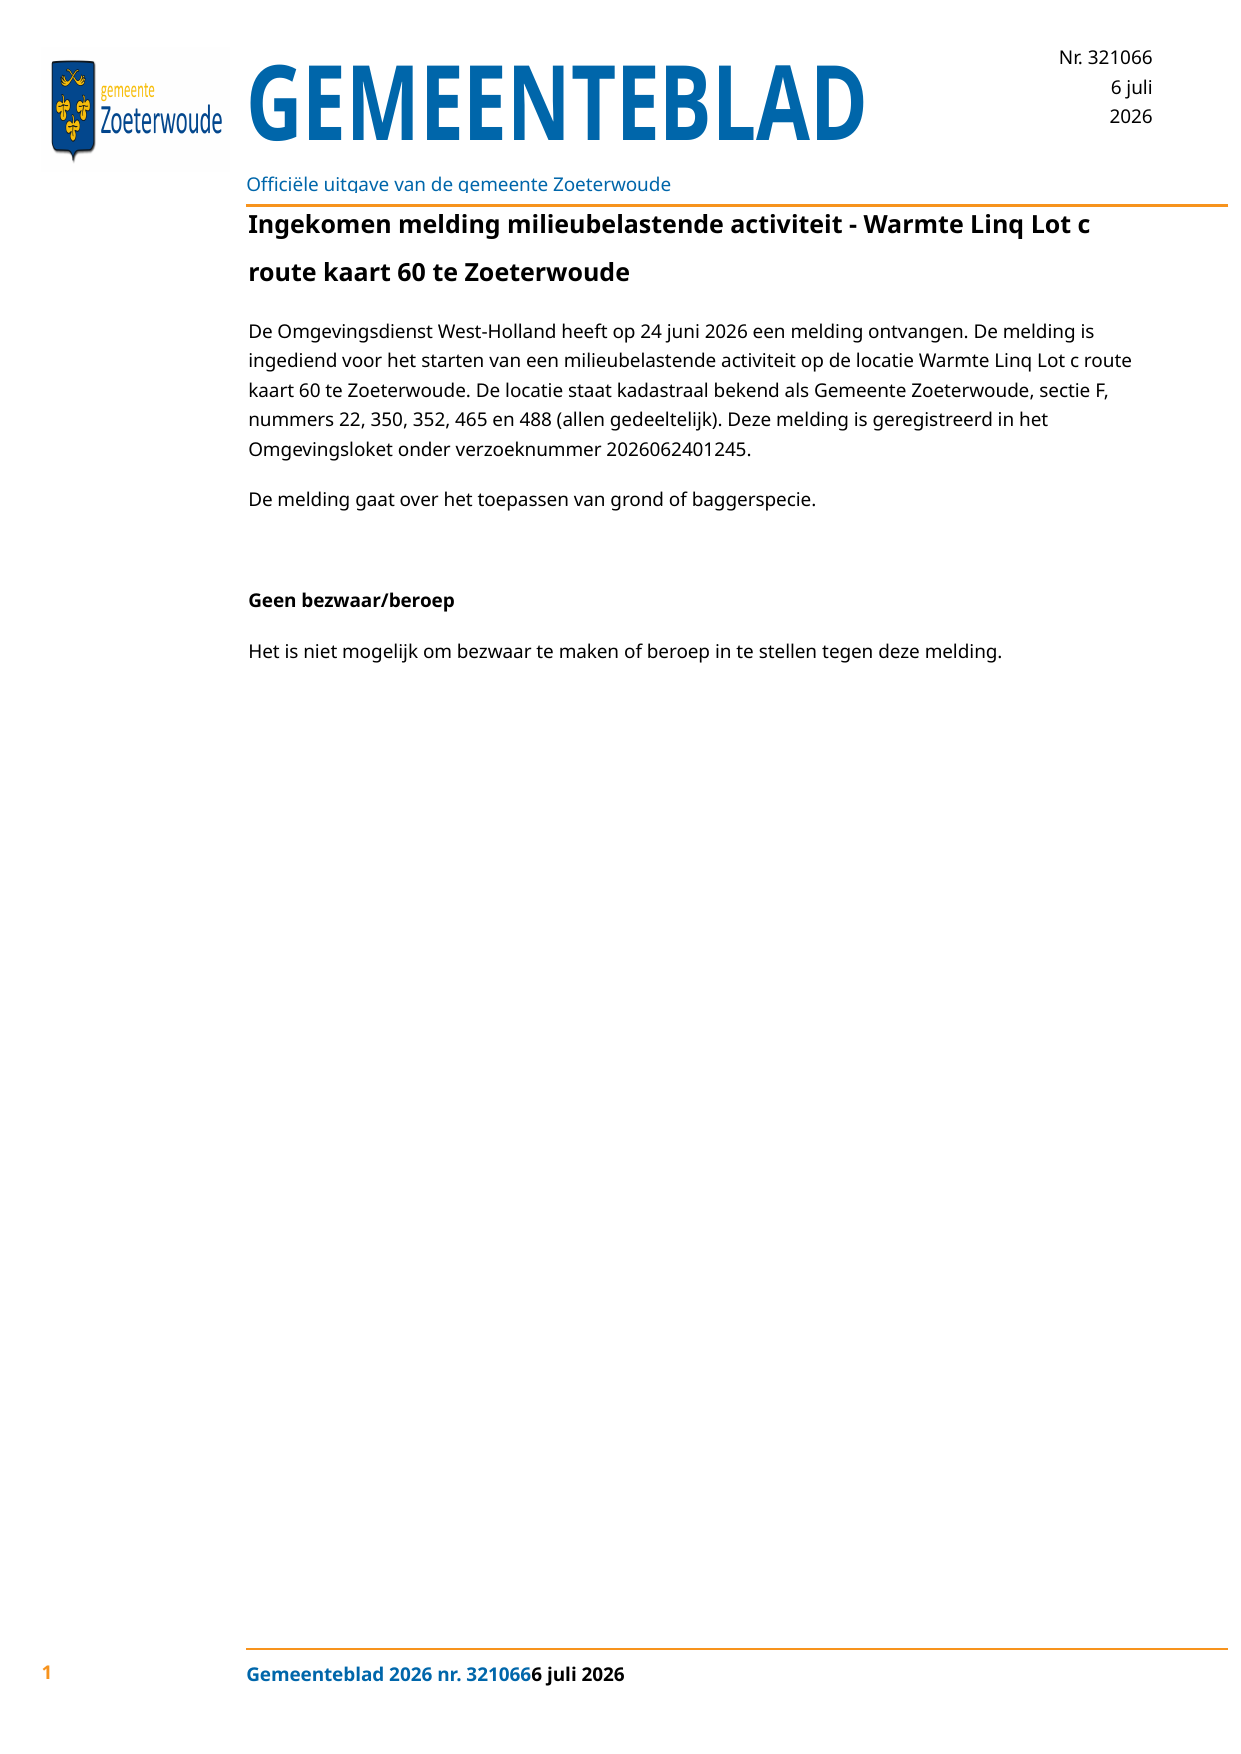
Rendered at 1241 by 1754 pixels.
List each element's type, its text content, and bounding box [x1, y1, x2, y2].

picture [41, 47, 231, 172]
text Ingekomen melding milieubelastende activiteit - Warmte Linq Lot c route kaart 60 te Zoeterwoude [248, 207, 1152, 288]
text Het is niet mogelijk om bezwaar te maken of beroep in te stellen tegen deze melding. [248, 638, 1152, 664]
text Geen bezwaar/beroep [248, 587, 1152, 613]
text De melding gaat over het toepassen van grond of baggerspecie. [248, 487, 1152, 512]
text De Omgevingsdienst West-Holland heeft op 24 juni 2026 een melding ontvangen. De melding is ingediend voor het starten van een milieubelastende activiteit op de locatie Warmte Linq Lot c route kaart 60 te Zoeterwoude. De locatie staat kadastraal bekend als Gemeente Zoeterwoude, sectie F, nummers 22, 350, 352, 465 en 488 (allen gedeeltelijk). Deze melding is geregistreerd in het Omgevingsloket onder verzoeknummer 2026062401245. [248, 318, 1152, 462]
